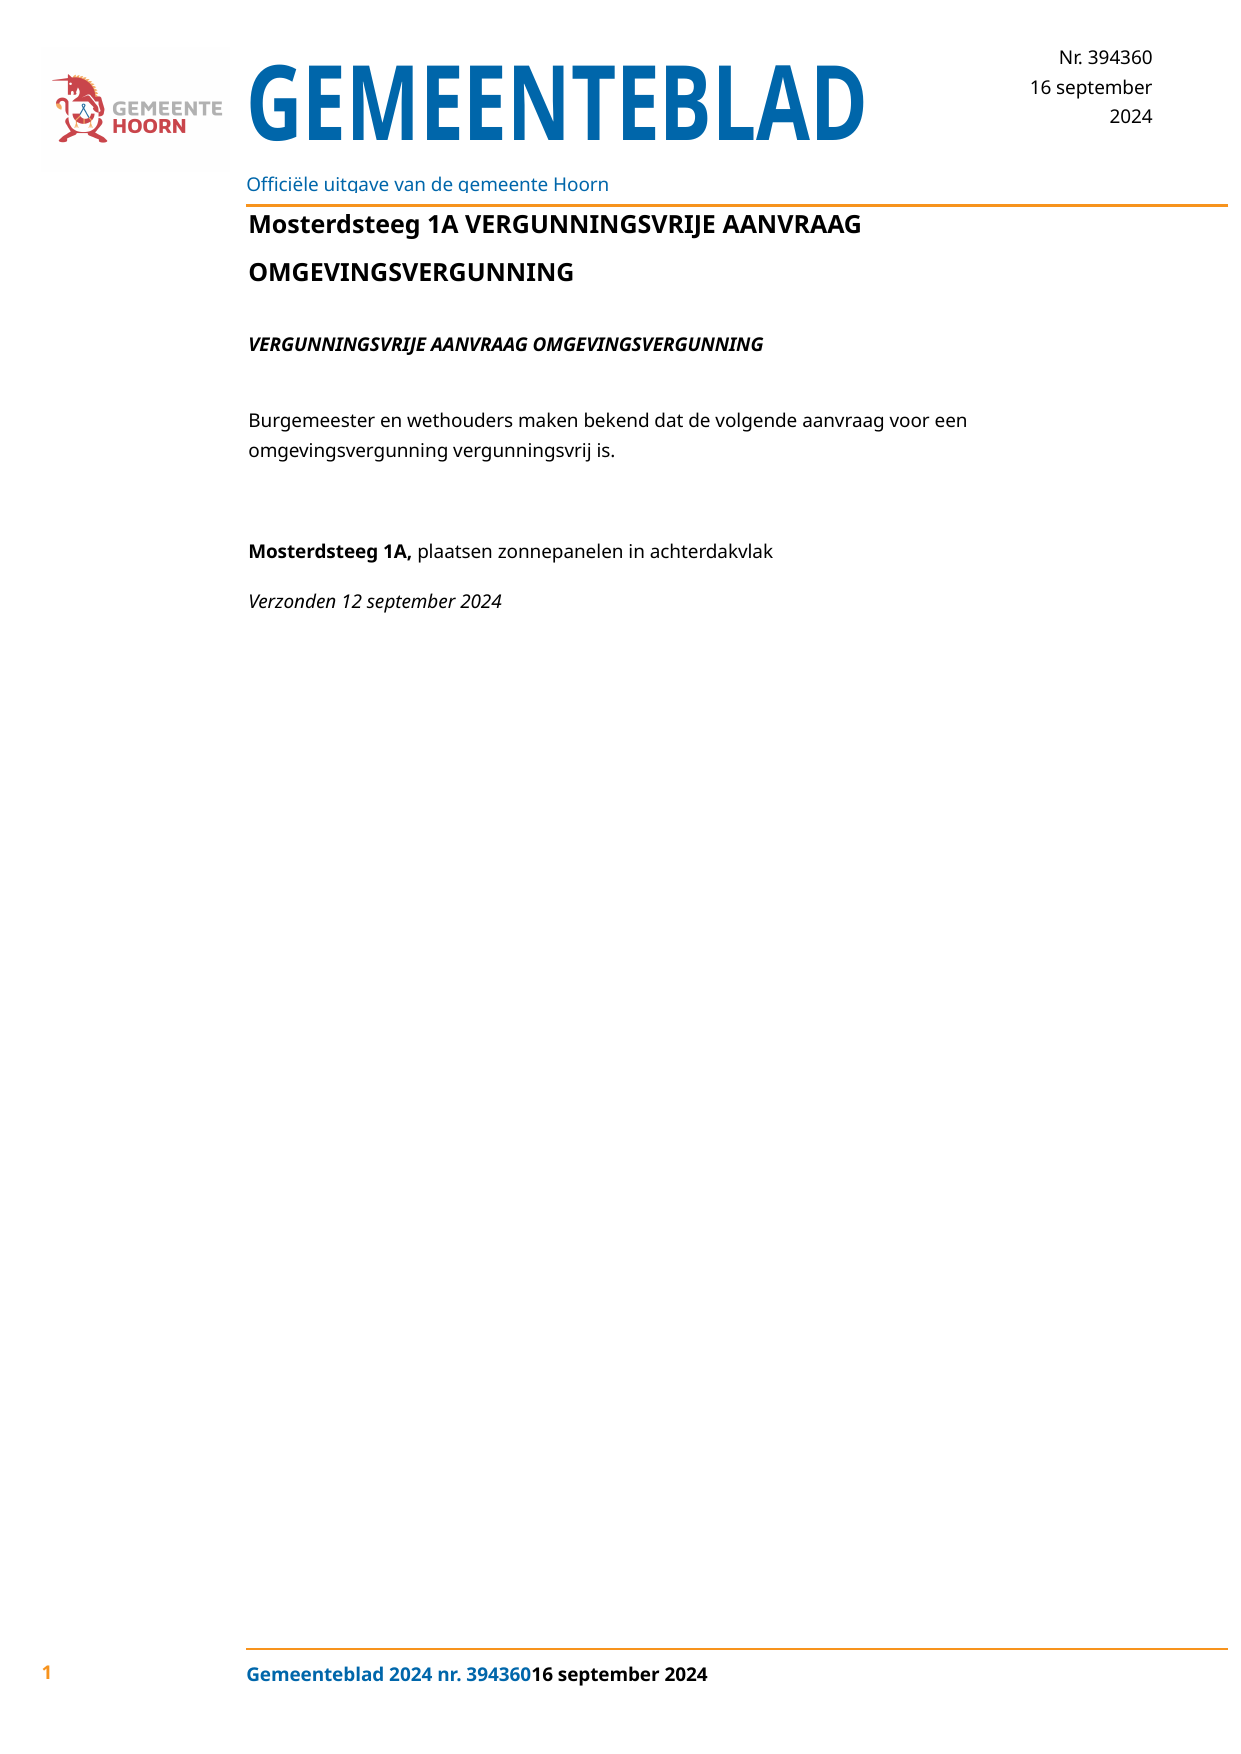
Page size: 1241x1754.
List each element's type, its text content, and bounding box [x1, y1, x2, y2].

text Verzonden 12 september 2024 [248, 588, 1152, 614]
text VERGUNNINGSVRIJE AANVRAAG OMGEVINGSVERGUNNING [248, 331, 1152, 357]
text Burgemeester en wethouders maken bekend dat de volgende aanvraag voor een omgevingsvergunning vergunningsvrij is. [248, 408, 1152, 463]
picture [41, 47, 231, 172]
text Mosterdsteeg 1A VERGUNNINGSVRIJE AANVRAAG OMGEVINGSVERGUNNING [248, 207, 1152, 288]
text Mosterdsteeg 1A, plaatsen zonnepanelen in achterdakvlak [248, 538, 1152, 564]
